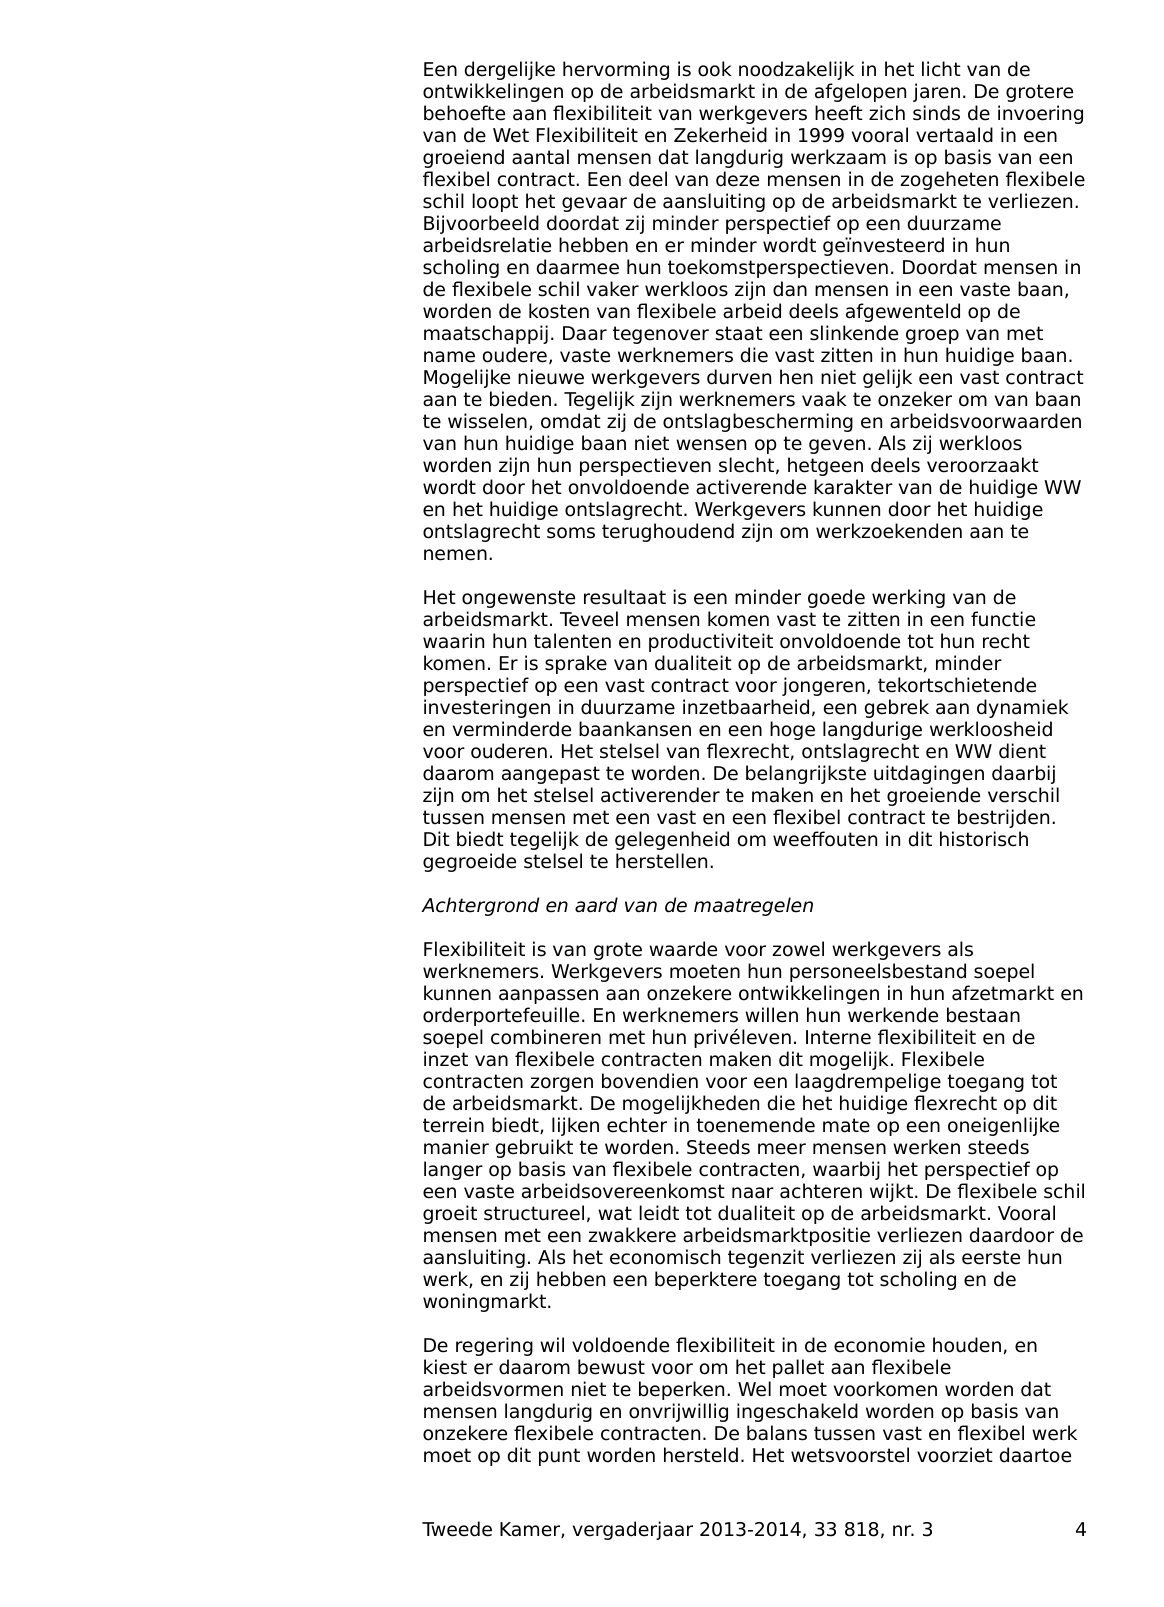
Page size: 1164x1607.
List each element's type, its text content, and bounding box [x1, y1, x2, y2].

text Een dergelijke hervorming is ook noodzakelijk in het licht van de ontwikkelingen op de arbeidsmarkt in de afgelopen jaren. De grotere behoefte aan flexibiliteit van werkgevers heeft zich sinds de invoering van de Wet Flexibiliteit en Zekerheid in 1999 vooral vertaald in een groeiend aantal mensen dat langdurig werkzaam is op basis van een flexibel contract. Een deel van deze mensen in de zogeheten flexibele schil loopt het gevaar de aansluiting op de arbeidsmarkt te verliezen. Bijvoorbeeld doordat zij minder perspectief op een duurzame arbeidsrelatie hebben en er minder wordt geïnvesteerd in hun scholing en daarmee hun toekomstperspectieven. Doordat mensen in de flexibele schil vaker werkloos zijn dan mensen in een vaste baan, worden de kosten van flexibele arbeid deels afgewenteld op de maatschappij. Daar tegenover staat een slinkende groep van met name oudere, vaste werknemers die vast zitten in hun huidige baan. Mogelijke nieuwe werkgevers durven hen niet gelijk een vast contract aan te bieden. Tegelijk zijn werknemers vaak te onzeker om van baan te wisselen, omdat zij de ontslagbescherming en arbeidsvoorwaarden van hun huidige baan niet wensen op te geven. Als zij werkloos worden zijn hun perspectieven slecht, hetgeen deels veroorzaakt wordt door het onvoldoende activerende karakter van de huidige WW en het huidige ontslagrecht. Werkgevers kunnen door het huidige ontslagrecht soms terughoudend zijn om werkzoekenden aan te nemen. [422, 59, 1087, 564]
subtitle Achtergrond en aard van de maatregelen [422, 895, 1087, 917]
text Flexibiliteit is van grote waarde voor zowel werkgevers als werknemers. Werkgevers moeten hun personeelsbestand soepel kunnen aanpassen aan onzekere ontwikkelingen in hun afzetmarkt en orderportefeuille. En werknemers willen hun werkende bestaan soepel combineren met hun privéleven. Interne flexibiliteit en de inzet van flexibele contracten maken dit mogelijk. Flexibele contracten zorgen bovendien voor een laagdrempelige toegang tot de arbeidsmarkt. De mogelijkheden die het huidige flexrecht op dit terrein biedt, lijken echter in toenemende mate op een oneigenlijke manier gebruikt te worden. Steeds meer mensen werken steeds langer op basis van flexibele contracten, waarbij het perspectief op een vaste arbeidsovereenkomst naar achteren wijkt. De flexibele schil groeit structureel, wat leidt tot dualiteit op de arbeidsmarkt. Vooral mensen met een zwakkere arbeidsmarktpositie verliezen daardoor de aansluiting. Als het economisch tegenzit verliezen zij als eerste hun werk, en zij hebben een beperktere toegang tot scholing en de woningmarkt. [422, 939, 1087, 1312]
text De regering wil voldoende flexibiliteit in de economie houden, en kiest er daarom bewust voor om het pallet aan flexibele arbeidsvormen niet te beperken. Wel moet voorkomen worden dat mensen langdurig en onvrijwillig ingeschakeld worden op basis van onzekere flexibele contracten. De balans tussen vast en flexibel werk moet op dit punt worden hersteld. Het wetsvoorstel voorziet daartoe [422, 1335, 1087, 1467]
text Het ongewenste resultaat is een minder goede werking van de arbeidsmarkt. Teveel mensen komen vast te zitten in een functie waarin hun talenten en productiviteit onvoldoende tot hun recht komen. Er is sprake van dualiteit op de arbeidsmarkt, minder perspectief op een vast contract voor jongeren, tekortschietende investeringen in duurzame inzetbaarheid, een gebrek aan dynamiek en verminderde baankansen en een hoge langdurige werkloosheid voor ouderen. Het stelsel van flexrecht, ontslagrecht en WW dient daarom aangepast te worden. De belangrijkste uitdagingen daarbij zijn om het stelsel activerender te maken en het groeiende verschil tussen mensen met een vast en een flexibel contract te bestrijden. Dit biedt tegelijk de gelegenheid om weeffouten in dit historisch gegroeide stelsel te herstellen. [422, 587, 1087, 872]
